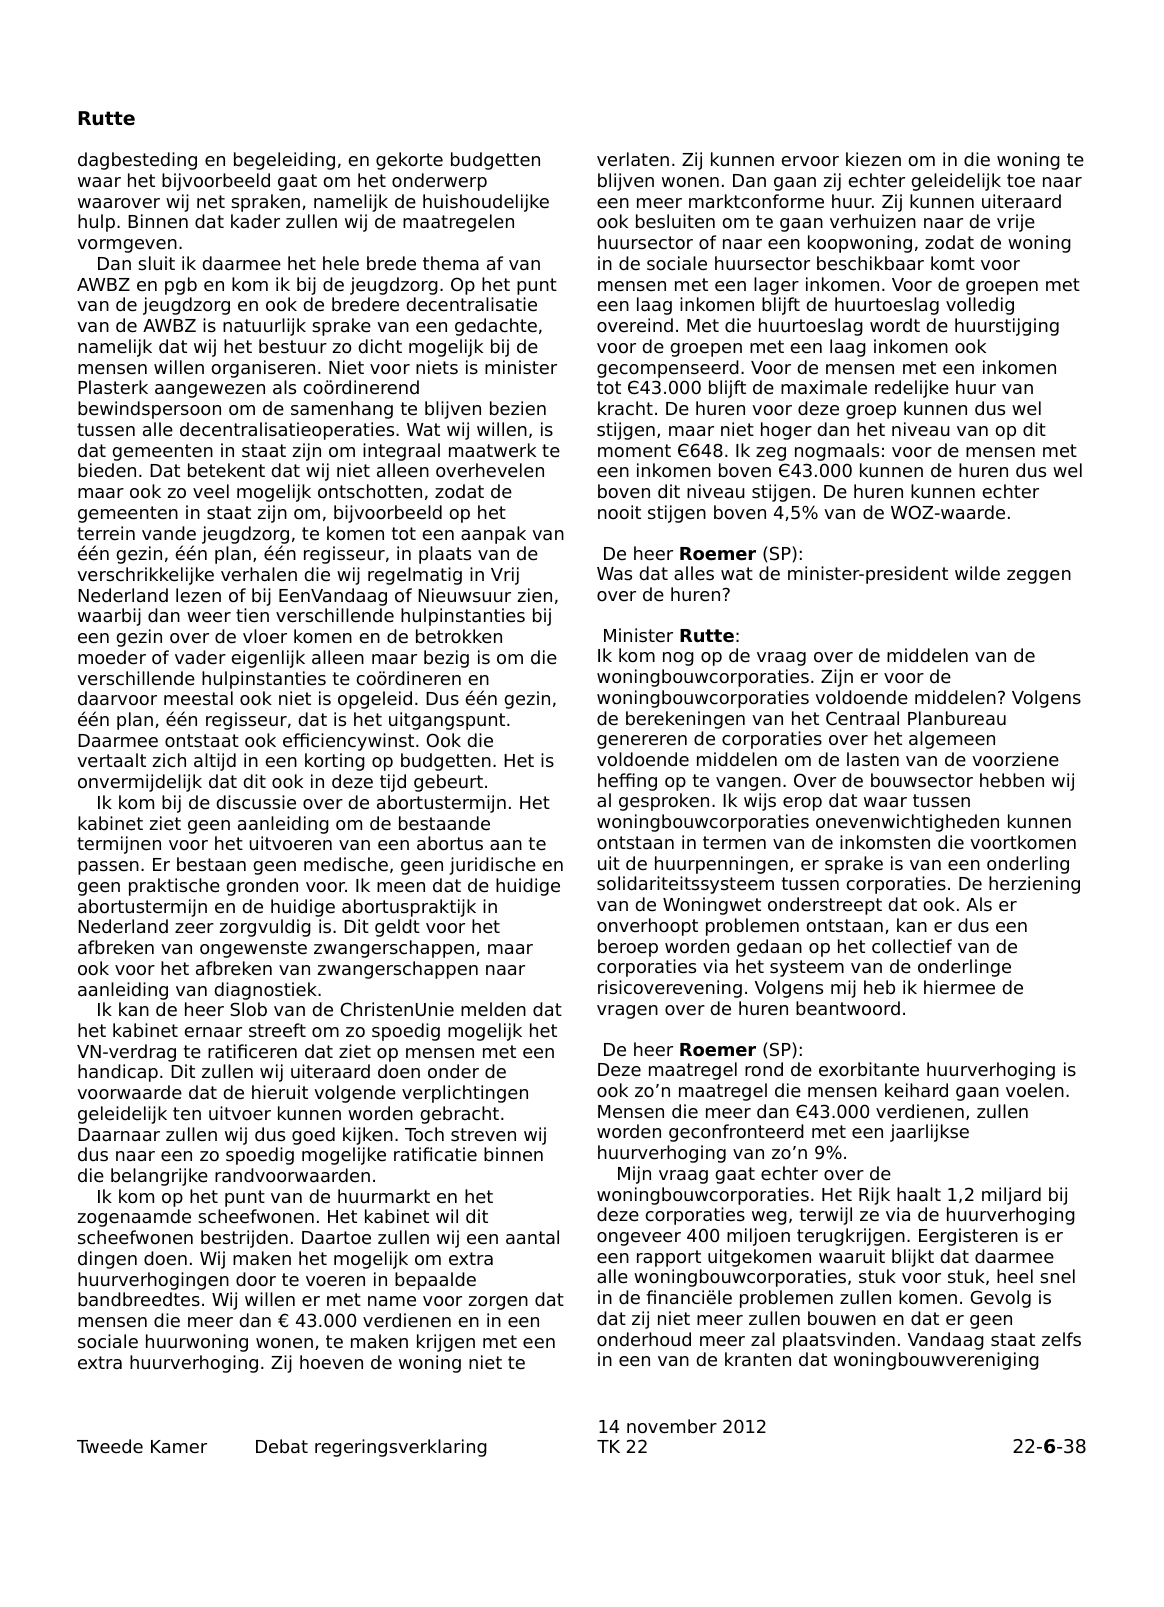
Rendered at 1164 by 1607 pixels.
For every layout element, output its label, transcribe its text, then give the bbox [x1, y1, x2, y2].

text verlaten. Zij kunnen ervoor kiezen om in die woning te blijven wonen. Dan gaan zij echter geleidelijk toe naar een meer marktconforme huur. Zij kunnen uiteraard ook besluiten om te gaan verhuizen naar de vrije huursector of naar een koopwoning, zodat de woning in de sociale huursector beschikbaar komt voor mensen met een lager inkomen. Voor de groepen met een laag inkomen blijft de huurtoeslag volledig overeind. Met die huurtoeslag wordt de huurstijging voor de groepen met een laag inkomen ook gecompenseerd. Voor de mensen met een inkomen tot Є43.000 blijft de maximale redelijke huur van kracht. De huren voor deze groep kunnen dus wel stijgen, maar niet hoger dan het niveau van op dit moment Є648. Ik zeg nogmaals: voor de mensen met een inkomen boven Є43.000 kunnen de huren dus wel boven dit niveau stijgen. De huren kunnen echter nooit stijgen boven 4,5% van de WOZ-waarde. [596, 150, 1087, 523]
text Mijn vraag gaat echter over de woningbouwcorporaties. Het Rijk haalt 1,2 miljard bij deze corporaties weg, terwijl ze via de huurverhoging ongeveer 400 miljoen terugkrijgen. Eergisteren is er een rapport uitgekomen waaruit blijkt dat daarmee alle woningbouwcorporaties, stuk voor stuk, heel snel in de financiële problemen zullen komen. Gevolg is dat zij niet meer zullen bouwen en dat er geen onderhoud meer zal plaatsvinden. Vandaag staat zelfs in een van de kranten dat woningbouwvereniging [596, 1164, 1087, 1371]
text Minister Rutte: [596, 626, 1087, 646]
text Dan sluit ik daarmee het hele brede thema af van AWBZ en pgb en kom ik bij de jeugdzorg. Op het punt van de jeugdzorg en ook de bredere decentralisatie van de AWBZ is natuurlijk sprake van een gedachte, namelijk dat wij het bestuur zo dicht mogelijk bij de mensen willen organiseren. Niet voor niets is minister Plasterk aangewezen als coördinerend bewindspersoon om de samenhang te blijven bezien tussen alle decentralisatieoperaties. Wat wij willen, is dat gemeenten in staat zijn om integraal maatwerk te bieden. Dat betekent dat wij niet alleen overhevelen maar ook zo veel mogelijk ontschotten, zodat de gemeenten in staat zijn om, bijvoorbeeld op het terrein vande jeugdzorg, te komen tot een aanpak van één gezin, één plan, één regisseur, in plaats van de verschrikkelijke verhalen die wij regelmatig in Vrij Nederland lezen of bij EenVandaag of Nieuwsuur zien, waarbij dan weer tien verschillende hulpinstanties bij een gezin over de vloer komen en de betrokken moeder of vader eigenlijk alleen maar bezig is om die verschillende hulpinstanties te coördineren en daarvoor meestal ook niet is opgeleid. Dus één gezin, één plan, één regisseur, dat is het uitgangspunt. Daarmee ontstaat ook efficiencywinst. Ook die vertaalt zich altijd in een korting op budgetten. Het is onvermijdelijk dat dit ook in deze tijd gebeurt. [77, 254, 567, 793]
text dagbesteding en begeleiding, en gekorte budgetten waar het bijvoorbeeld gaat om het onderwerp waarover wij net spraken, namelijk de huishoudelijke hulp. Binnen dat kader zullen wij de maatregelen vormgeven. [77, 150, 567, 254]
text Deze maatregel rond de exorbitante huurverhoging is ook zo’n maatregel die mensen keihard gaan voelen. Mensen die meer dan Є43.000 verdienen, zullen worden geconfronteerd met een jaarlijkse huurverhoging van zo’n 9%. [596, 1060, 1087, 1164]
text De heer Roemer (SP): [596, 543, 1087, 564]
text Ik kan de heer Slob van de ChristenUnie melden dat het kabinet ernaar streeft om zo spoedig mogelijk het VN-verdrag te ratificeren dat ziet op mensen met een handicap. Dit zullen wij uiteraard doen onder de voorwaarde dat de hieruit volgende verplichtingen geleidelijk ten uitvoer kunnen worden gebracht. Daarnaar zullen wij dus goed kijken. Toch streven wij dus naar een zo spoedig mogelijke ratificatie binnen die belangrijke randvoorwaarden. [77, 1000, 567, 1187]
text Was dat alles wat de minister-president wilde zeggen over de huren? [596, 564, 1087, 606]
text Ik kom bij de discussie over de abortustermijn. Het kabinet ziet geen aanleiding om de bestaande termijnen voor het uitvoeren van een abortus aan te passen. Er bestaan geen medische, geen juridische en geen praktische gronden voor. Ik meen dat de huidige abortustermijn en de huidige abortuspraktijk in Nederland zeer zorgvuldig is. Dit geldt voor het afbreken van ongewenste zwangerschappen, maar ook voor het afbreken van zwangerschappen naar aanleiding van diagnostiek. [77, 793, 567, 1000]
text De heer Roemer (SP): [596, 1039, 1087, 1060]
text Ik kom nog op de vraag over de middelen van de woningbouwcorporaties. Zijn er voor de woningbouwcorporaties voldoende middelen? Volgens de berekeningen van het Centraal Planbureau genereren de corporaties over het algemeen voldoende middelen om de lasten van de voorziene heffing op te vangen. Over de bouwsector hebben wij al gesproken. Ik wijs erop dat waar tussen woningbouwcorporaties onevenwichtigheden kunnen ontstaan in termen van de inkomsten die voortkomen uit de huurpenningen, er sprake is van een onderling solidariteitssysteem tussen corporaties. De herziening van de Woningwet onderstreept dat ook. Als er onverhoopt problemen ontstaan, kan er dus een beroep worden gedaan op het collectief van de corporaties via het systeem van de onderlinge risicoverevening. Volgens mij heb ik hiermee de vragen over de huren beantwoord. [596, 646, 1087, 1019]
text Ik kom op het punt van de huurmarkt en het zogenaamde scheefwonen. Het kabinet wil dit scheefwonen bestrijden. Daartoe zullen wij een aantal dingen doen. Wij maken het mogelijk om extra huurverhogingen door te voeren in bepaalde bandbreedtes. Wij willen er met name voor zorgen dat mensen die meer dan € 43.000 verdienen en in een sociale huurwoning wonen, te maken krijgen met een extra huurverhoging. Zij hoeven de woning niet te [77, 1187, 567, 1373]
